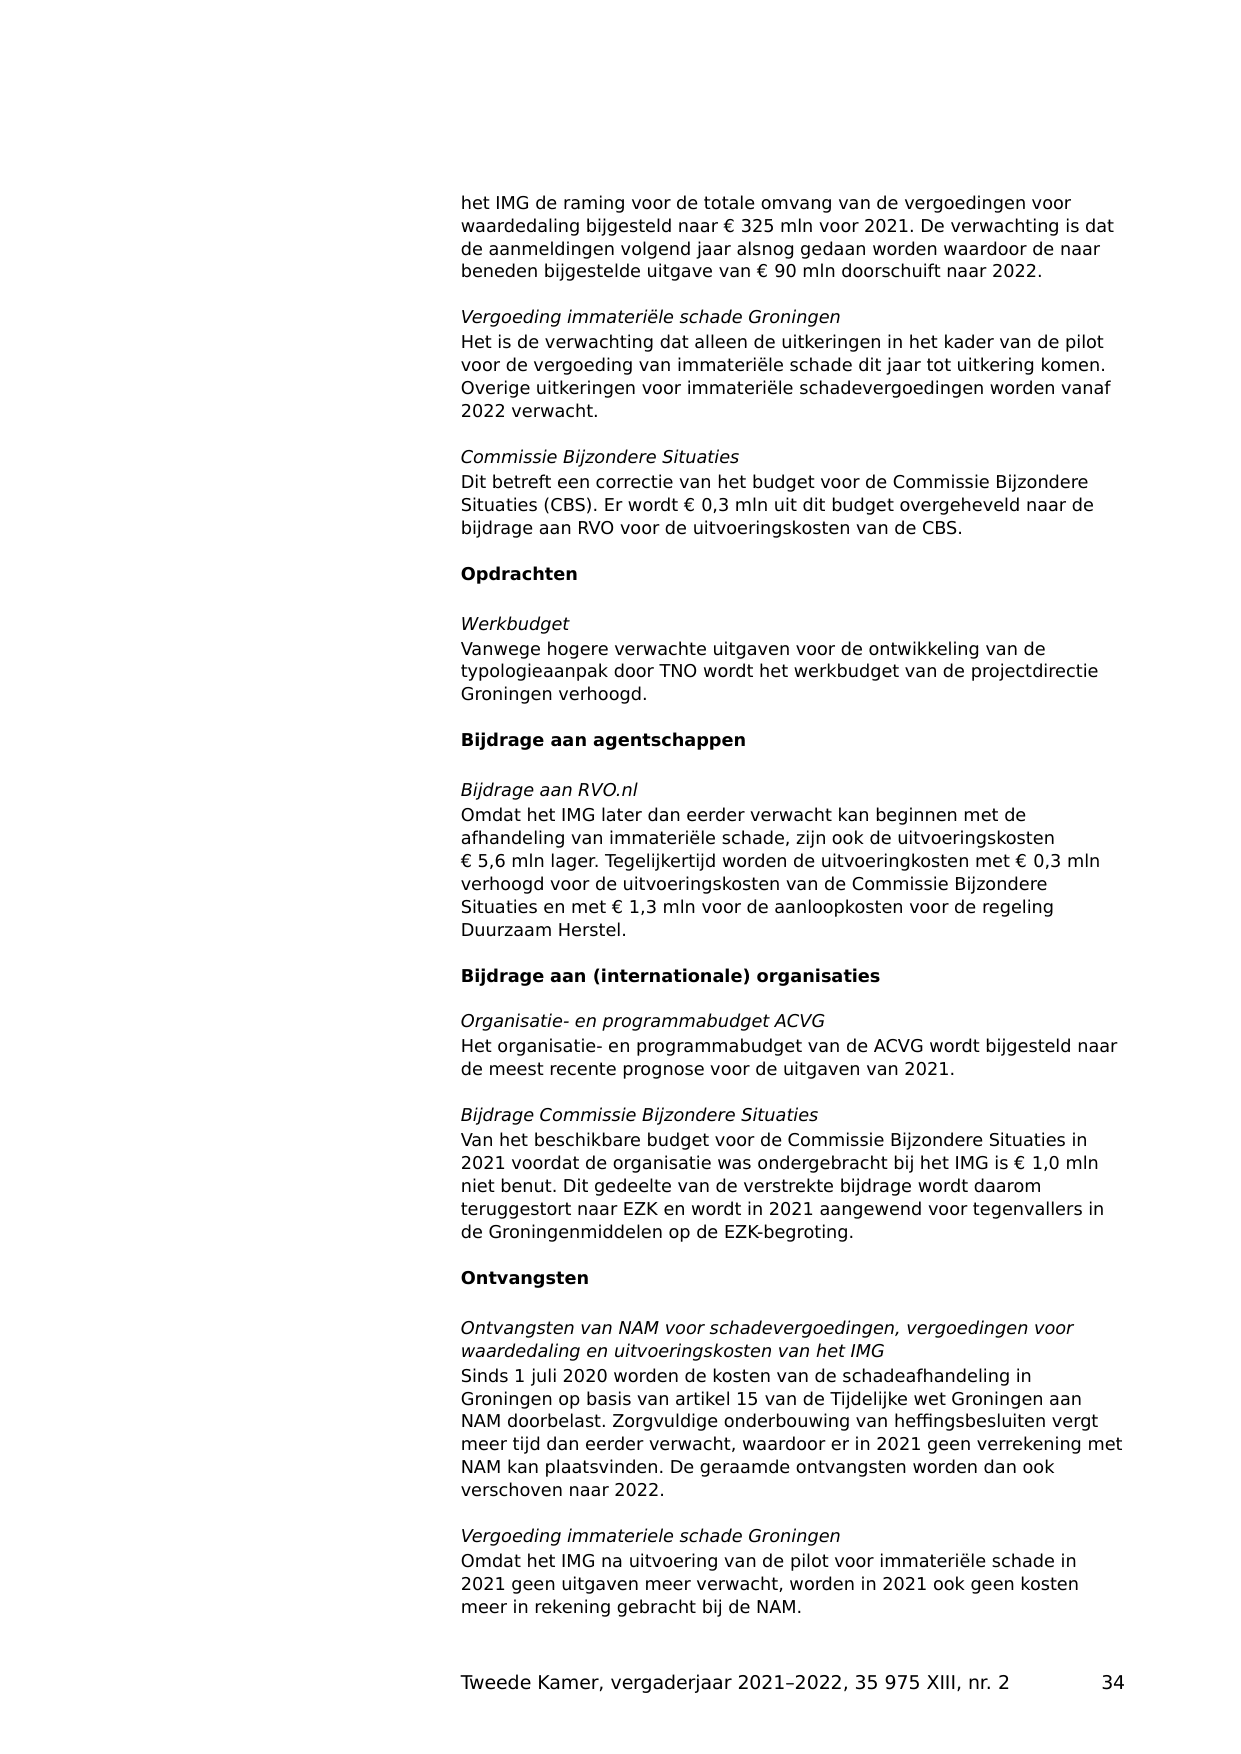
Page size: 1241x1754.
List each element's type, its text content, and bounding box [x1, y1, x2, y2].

text Opdrachten [461, 562, 1125, 584]
text Ontvangsten van NAM voor schadevergoedingen, vergoedingen voor waardedaling en uitvoeringskosten van het IMG [461, 1316, 1125, 1362]
text Vanwege hogere verwachte uitgaven voor de ontwikkeling van de typologieaanpak door TNO wordt het werkbudget van de projectdirectie Groningen verhoogd. [461, 637, 1125, 705]
text Ontvangsten [461, 1266, 1125, 1289]
text Vergoeding immateriele schade Groningen [461, 1524, 1125, 1547]
text Van het beschikbare budget voor de Commissie Bijzondere Situaties in 2021 voordat de organisatie was ondergebracht bij het IMG is € 1,0 mln niet benut. Dit gedeelte van de verstrekte bijdrage wordt daarom teruggestort naar EZK en wordt in 2021 aangewend voor tegenvallers in de Groningenmiddelen op de EZK-begroting. [461, 1128, 1125, 1243]
text Commissie Bijzondere Situaties [461, 445, 1125, 468]
text Dit betreft een correctie van het budget voor de Commissie Bijzondere Situaties (CBS). Er wordt € 0,3 mln uit dit budget overgeheveld naar de bijdrage aan RVO voor de uitvoeringskosten van de CBS. [461, 470, 1125, 539]
text Sinds 1 juli 2020 worden de kosten van de schadeafhandeling in Groningen op basis van artikel 15 van de Tijdelijke wet Groningen aan NAM doorbelast. Zorgvuldige onderbouwing van heffingsbesluiten vergt meer tijd dan eerder verwacht, waardoor er in 2021 geen verrekening met NAM kan plaatsvinden. De geraamde ontvangsten worden dan ook verschoven naar 2022. [461, 1364, 1125, 1501]
text Organisatie- en programmabudget ACVG [461, 1009, 1125, 1032]
text Bijdrage Commissie Bijzondere Situaties [461, 1103, 1125, 1126]
text Het organisatie- en programmabudget van de ACVG wordt bijgesteld naar de meest recente prognose voor de uitgaven van 2021. [461, 1034, 1125, 1080]
text Bijdrage aan (internationale) organisaties [461, 964, 1125, 987]
text het IMG de raming voor de totale omvang van de vergoedingen voor waardedaling bijgesteld naar € 325 mln voor 2021. De verwachting is dat de aanmeldingen volgend jaar alsnog gedaan worden waardoor de naar beneden bijgestelde uitgave van € 90 mln doorschuift naar 2022. [461, 191, 1125, 282]
text Werkbudget [461, 612, 1125, 634]
text Bijdrage aan RVO.nl [461, 778, 1125, 801]
text Omdat het IMG na uitvoering van de pilot voor immateriële schade in 2021 geen uitgaven meer verwacht, worden in 2021 ook geen kosten meer in rekening gebracht bij de NAM. [461, 1549, 1125, 1618]
text Bijdrage aan agentschappen [461, 728, 1125, 751]
text Het is de verwachting dat alleen de uitkeringen in het kader van de pilot voor de vergoeding van immateriële schade dit jaar tot uitkering komen. Overige uitkeringen voor immateriële schadevergoedingen worden vanaf 2022 verwacht. [461, 330, 1125, 422]
text Vergoeding immateriële schade Groningen [461, 305, 1125, 328]
text Omdat het IMG later dan eerder verwacht kan beginnen met de afhandeling van immateriële schade, zijn ook de uitvoeringskosten € 5,6 mln lager. Tegelijkertijd worden de uitvoeringkosten met € 0,3 mln verhoogd voor de uitvoeringskosten van de Commissie Bijzondere Situaties en met € 1,3 mln voor de aanloopkosten voor de regeling Duurzaam Herstel. [461, 803, 1125, 941]
